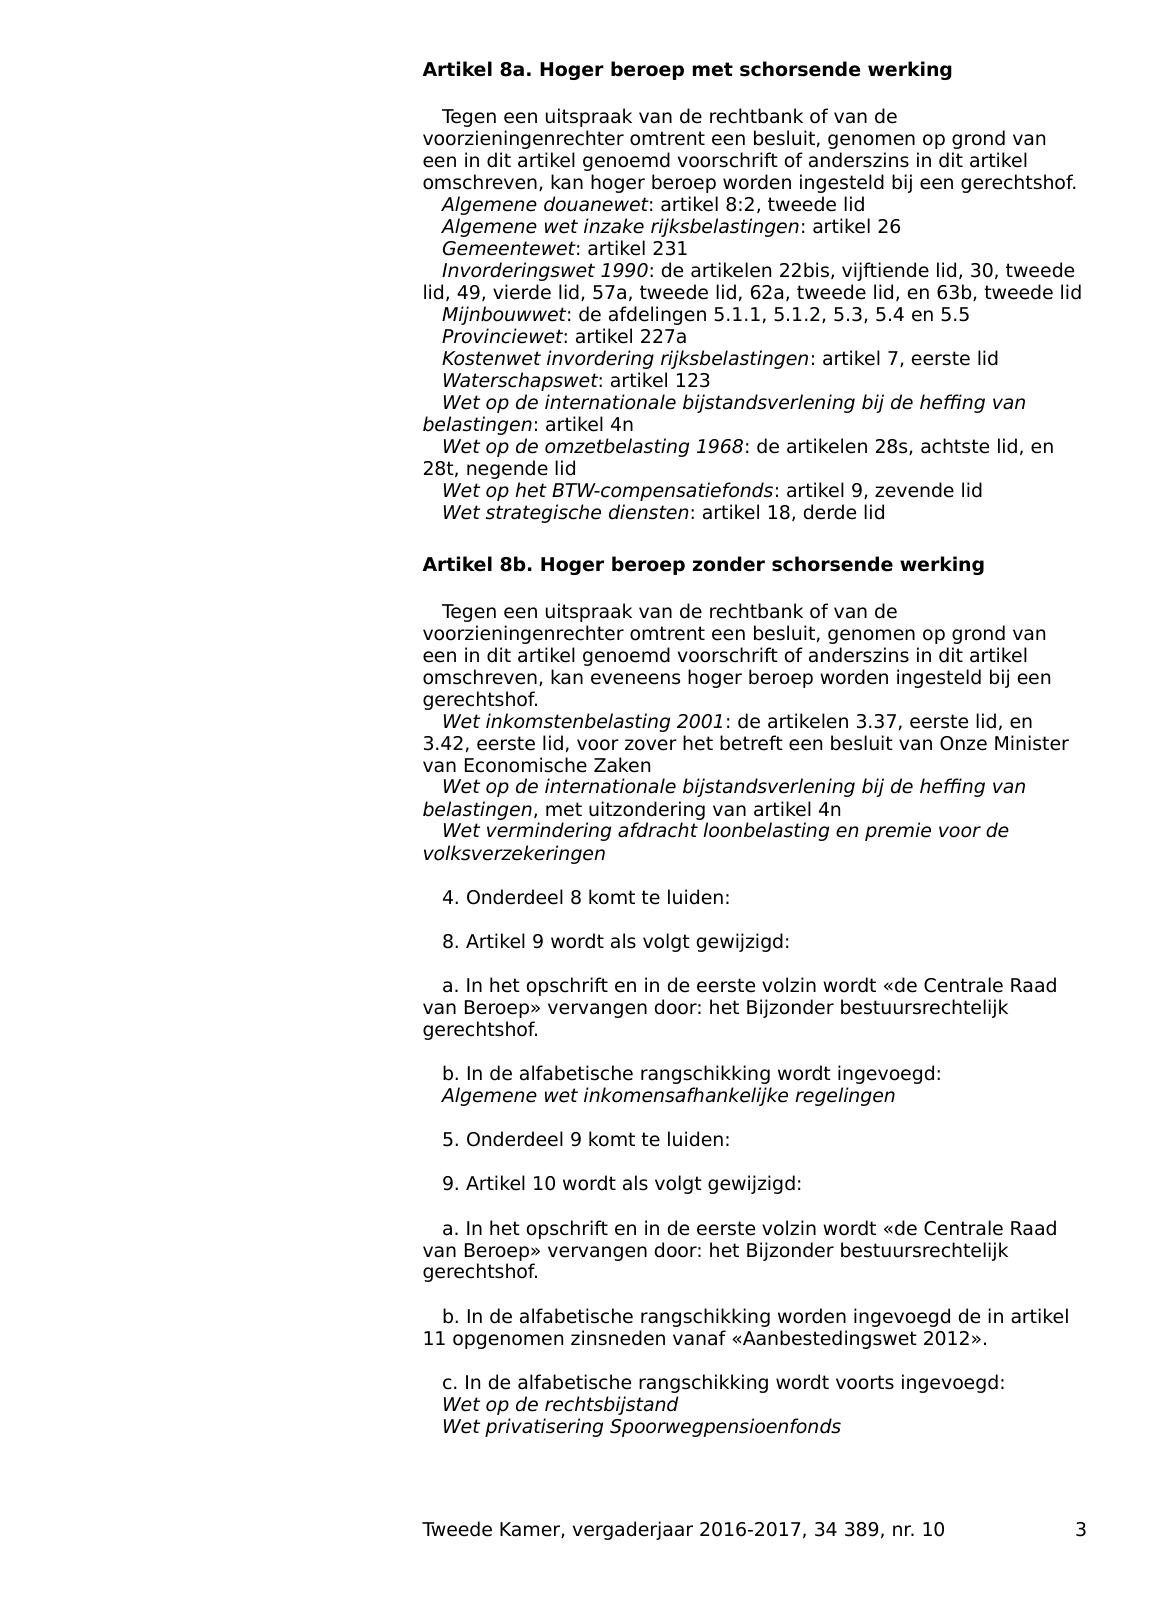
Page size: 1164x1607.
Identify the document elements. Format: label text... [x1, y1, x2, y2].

text Tegen een uitspraak van de rechtbank of van de voorzieningenrechter omtrent een besluit, genomen op grond van een in dit artikel genoemd voorschrift of anderszins in dit artikel omschreven, kan eveneens hoger beroep worden ingesteld bij een gerechtshof. [422, 601, 1087, 711]
text Algemene wet inkomensafhankelijke regelingen [422, 1085, 1087, 1107]
text 5. Onderdeel 9 komt te luiden: [422, 1129, 1087, 1151]
text a. In het opschrift en in de eerste volzin wordt «de Centrale Raad van Beroep» vervangen door: het Bijzonder bestuursrechtelijk gerechtshof. [422, 1217, 1087, 1283]
subtitle Artikel 8a. Hoger beroep met schorsende werking [422, 59, 1087, 81]
text Algemene wet inzake rijksbelastingen: artikel 26 [422, 216, 1087, 238]
text Kostenwet invordering rijksbelastingen: artikel 7, eerste lid [422, 348, 1087, 370]
text Wet op de internationale bijstandsverlening bij de heffing van belastingen, met uitzondering van artikel 4n [422, 776, 1087, 820]
text Wet privatisering Spoorwegpensioenfonds [422, 1416, 1087, 1438]
text 9. Artikel 10 wordt als volgt gewijzigd: [422, 1173, 1087, 1195]
text a. In het opschrift en in de eerste volzin wordt «de Centrale Raad van Beroep» vervangen door: het Bijzonder bestuursrechtelijk gerechtshof. [422, 975, 1087, 1041]
text Algemene douanewet: artikel 8:2, tweede lid [422, 194, 1087, 216]
text Wet strategische diensten: artikel 18, derde lid [422, 502, 1087, 524]
text b. In de alfabetische rangschikking wordt ingevoegd: [422, 1063, 1087, 1085]
text Wet inkomstenbelasting 2001: de artikelen 3.37, eerste lid, en 3.42, eerste lid, voor zover het betreft een besluit van Onze Minister van Economische Zaken [422, 711, 1087, 776]
text Wet op de rechtsbijstand [422, 1394, 1087, 1416]
text 4. Onderdeel 8 komt te luiden: [422, 887, 1087, 908]
subtitle Artikel 8b. Hoger beroep zonder schorsende werking [422, 554, 1087, 576]
text Mijnbouwwet: de afdelingen 5.1.1, 5.1.2, 5.3, 5.4 en 5.5 [422, 304, 1087, 326]
text c. In de alfabetische rangschikking wordt voorts ingevoegd: [422, 1372, 1087, 1394]
text Tegen een uitspraak van de rechtbank of van de voorzieningenrechter omtrent een besluit, genomen op grond van een in dit artikel genoemd voorschrift of anderszins in dit artikel omschreven, kan hoger beroep worden ingesteld bij een gerechtshof. [422, 106, 1087, 194]
text Wet vermindering afdracht loonbelasting en premie voor de volksverzekeringen [422, 820, 1087, 864]
text Waterschapswet: artikel 123 [422, 370, 1087, 392]
text Provinciewet: artikel 227a [422, 326, 1087, 348]
text Invorderingswet 1990: de artikelen 22bis, vijftiende lid, 30, tweede lid, 49, vierde lid, 57a, tweede lid, 62a, tweede lid, en 63b, tweede lid [422, 260, 1087, 304]
text 8. Artikel 9 wordt als volgt gewijzigd: [422, 931, 1087, 953]
text Wet op de internationale bijstandsverlening bij de heffing van belastingen: artikel 4n [422, 392, 1087, 436]
text Wet op het BTW-compensatiefonds: artikel 9, zevende lid [422, 480, 1087, 502]
text Gemeentewet: artikel 231 [422, 238, 1087, 260]
text b. In de alfabetische rangschikking worden ingevoegd de in artikel 11 opgenomen zinsneden vanaf «Aanbestedingswet 2012». [422, 1306, 1087, 1349]
text Wet op de omzetbelasting 1968: de artikelen 28s, achtste lid, en 28t, negende lid [422, 436, 1087, 480]
